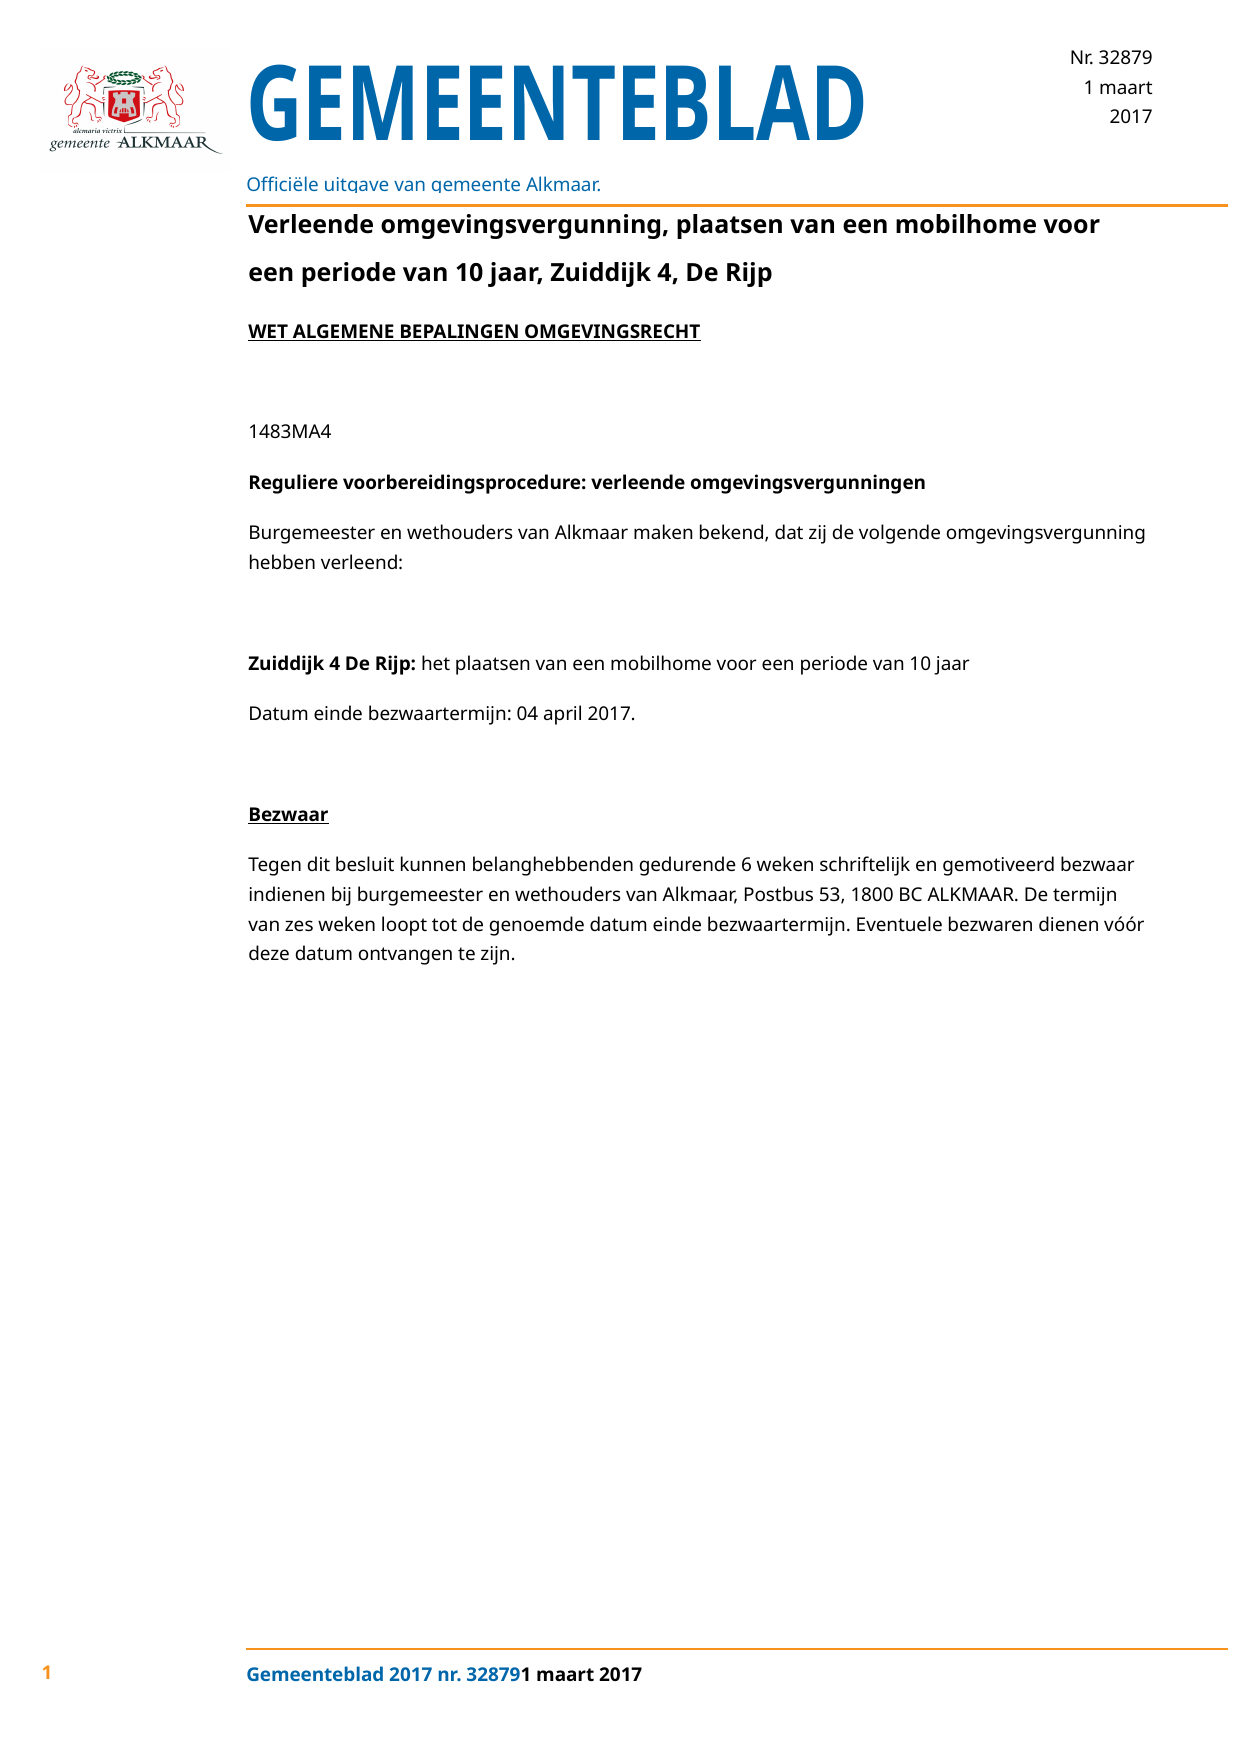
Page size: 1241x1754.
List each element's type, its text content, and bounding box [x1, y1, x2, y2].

text Zuiddijk 4 De Rijp: het plaatsen van een mobilhome voor een periode van 10 jaar [248, 650, 1152, 676]
text Bezwaar [248, 801, 1152, 827]
text Datum einde bezwaartermijn: 04 april 2017. [248, 700, 1152, 726]
text 1483MA4 [248, 419, 1152, 444]
text Verleende omgevingsvergunning, plaatsen van een mobilhome voor een periode van 10 jaar, Zuiddijk 4, De Rijp [248, 207, 1152, 288]
text Tegen dit besluit kunnen belanghebbenden gedurende 6 weken schriftelijk en gemotiveerd bezwaar indienen bij burgemeester en wethouders van Alkmaar, Postbus 53, 1800 BC ALKMAAR. De termijn van zes weken loopt tot de genoemde datum einde bezwaartermijn. Eventuele bezwaren dienen vóór deze datum ontvangen te zijn. [248, 852, 1152, 966]
text WET ALGEMENE BEPALINGEN OMGEVINGSRECHT [248, 318, 1152, 344]
text Reguliere voorbereidingsprocedure: verleende omgevingsvergunningen [248, 469, 1152, 495]
text Burgemeester en wethouders van Alkmaar maken bekend, dat zij de volgende omgevingsvergunning hebben verleend: [248, 519, 1152, 575]
picture [41, 47, 231, 172]
